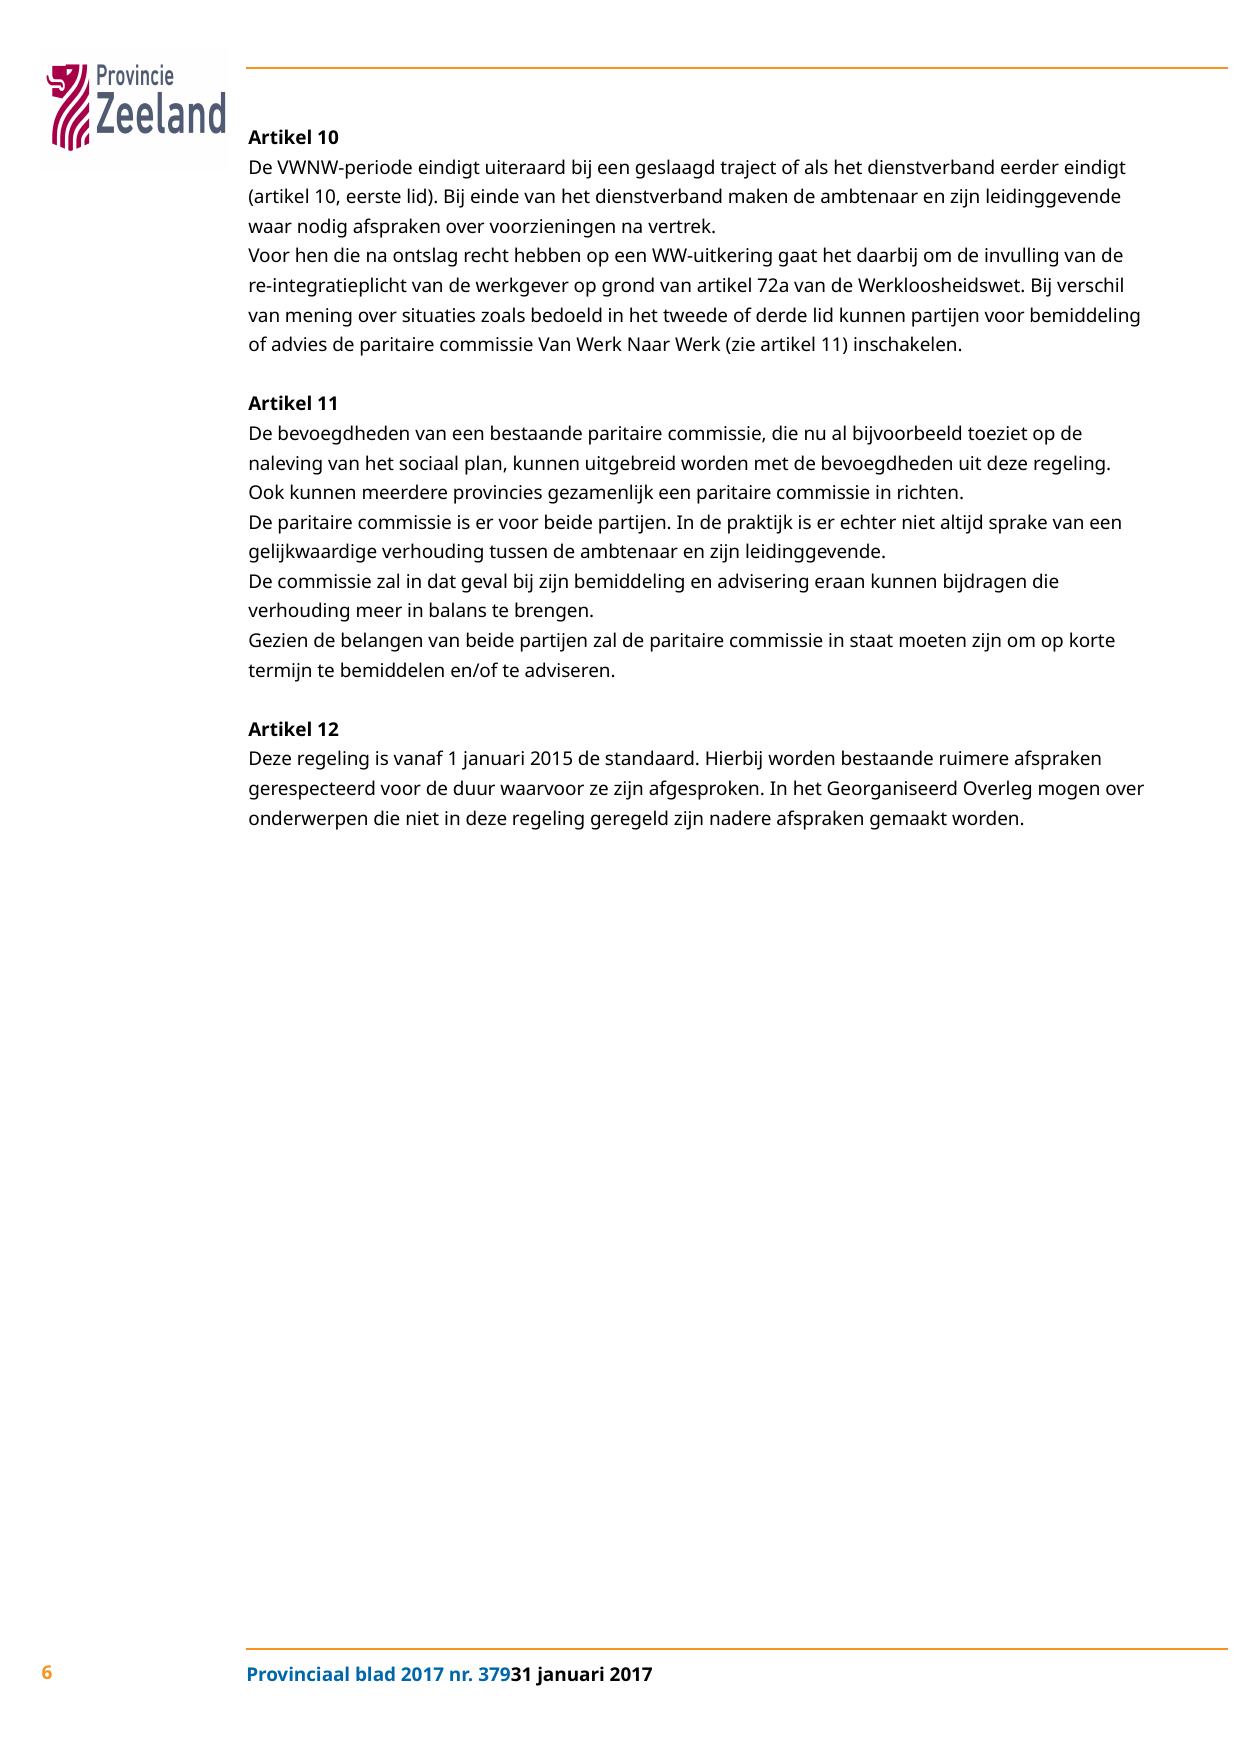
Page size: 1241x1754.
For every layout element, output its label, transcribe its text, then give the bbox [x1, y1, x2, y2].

text De paritaire commissie is er voor beide partijen. In de praktijk is er echter niet altijd sprake van een gelijkwaardige verhouding tussen de ambtenaar en zijn leidinggevende. [248, 509, 1152, 564]
text Artikel 12 [248, 716, 1152, 742]
text De commissie zal in dat geval bij zijn bemiddeling en advisering eraan kunnen bijdragen die verhouding meer in balans te brengen. [248, 568, 1152, 623]
text Artikel 10 [248, 124, 1152, 150]
text De VWNW-periode eindigt uiteraard bij een geslaagd traject of als het dienstverband eerder eindigt (artikel 10, eerste lid). Bij einde van het dienstverband maken de ambtenaar en zijn leidinggevende waar nodig afspraken over voorzieningen na vertrek. [248, 154, 1152, 239]
text Gezien de belangen van beide partijen zal de paritaire commissie in staat moeten zijn om op korte termijn te bemiddelen en/of te adviseren. [248, 627, 1152, 683]
text De bevoegdheden van een bestaande paritaire commissie, die nu al bijvoorbeeld toeziet op de naleving van het sociaal plan, kunnen uitgebreid worden met de bevoegdheden uit deze regeling. Ook kunnen meerdere provincies gezamenlijk een paritaire commissie in richten. [248, 420, 1152, 505]
picture [41, 47, 231, 172]
text Deze regeling is vanaf 1 januari 2015 de standaard. Hierbij worden bestaande ruimere afspraken gerespecteerd voor de duur waarvoor ze zijn afgesproken. In het Georganiseerd Overleg mogen over onderwerpen die niet in deze regeling geregeld zijn nadere afspraken gemaakt worden. [248, 746, 1152, 831]
text Voor hen die na ontslag recht hebben op een WW-uitkering gaat het daarbij om de invulling van de re-integratieplicht van de werkgever op grond van artikel 72a van de Werkloosheidswet. Bij verschil van mening over situaties zoals bedoeld in het tweede of derde lid kunnen partijen voor bemiddeling of advies de paritaire commissie Van Werk Naar Werk (zie artikel 11) inschakelen. [248, 243, 1152, 357]
text Artikel 11 [248, 391, 1152, 416]
